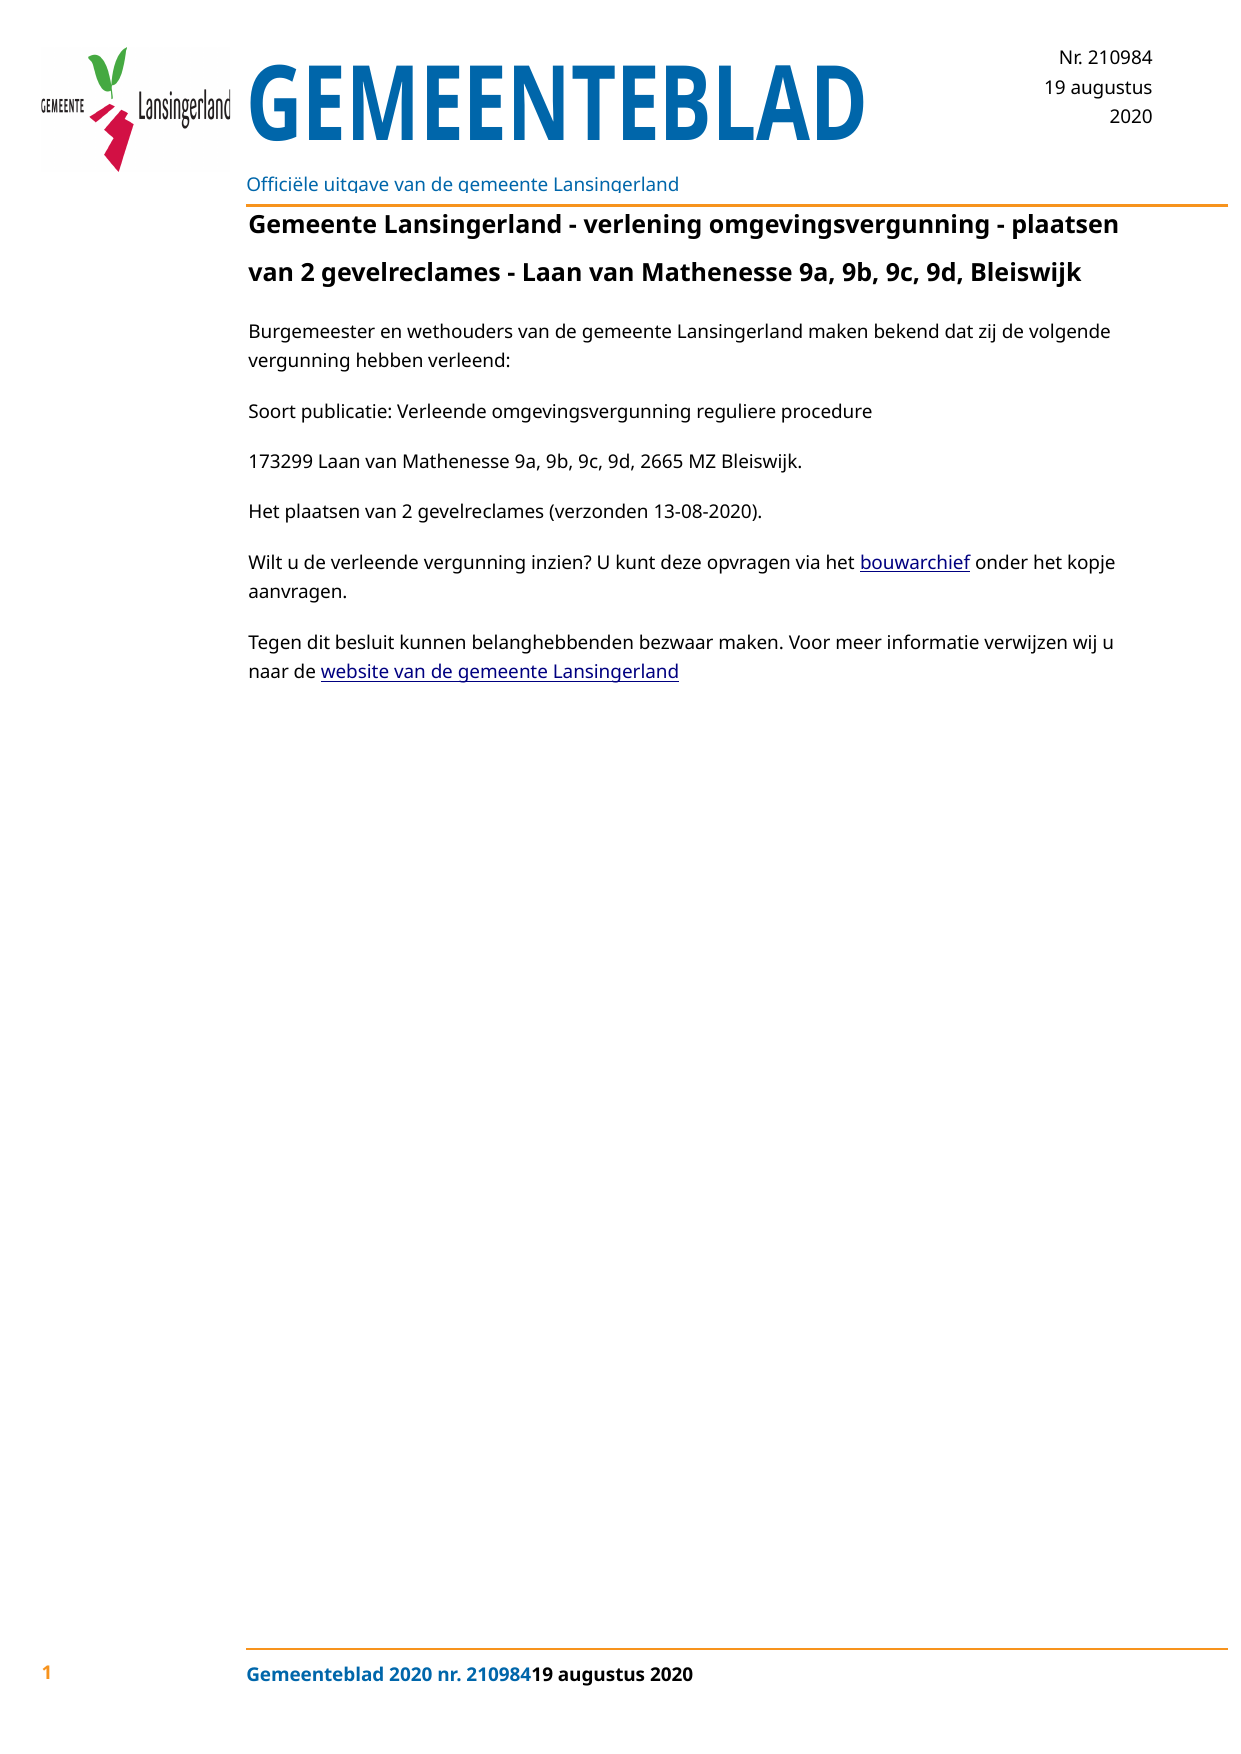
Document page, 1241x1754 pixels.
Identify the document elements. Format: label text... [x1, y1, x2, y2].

text Gemeente Lansingerland - verlening omgevingsvergunning - plaatsen van 2 gevelreclames - Laan van Mathenesse 9a, 9b, 9c, 9d, Bleiswijk [248, 207, 1152, 288]
text Burgemeester en wethouders van de gemeente Lansingerland maken bekend dat zij de volgende vergunning hebben verleend: [248, 318, 1152, 373]
text Het plaatsen van 2 gevelreclames (verzonden 13-08-2020). [248, 499, 1152, 524]
text Tegen dit besluit kunnen belanghebbenden bezwaar maken. Voor meer informatie verwijzen wij u naar de website van de gemeente Lansingerland [248, 629, 1152, 684]
text 173299 Laan van Mathenesse 9a, 9b, 9c, 9d, 2665 MZ Bleiswijk. [248, 448, 1152, 474]
text Soort publicatie: Verleende omgevingsvergunning reguliere procedure [248, 398, 1152, 424]
picture [41, 47, 231, 172]
text Wilt u de verleende vergunning inzien? U kunt deze opvragen via het bouwarchief onder het kopje aanvragen. [248, 549, 1152, 604]
